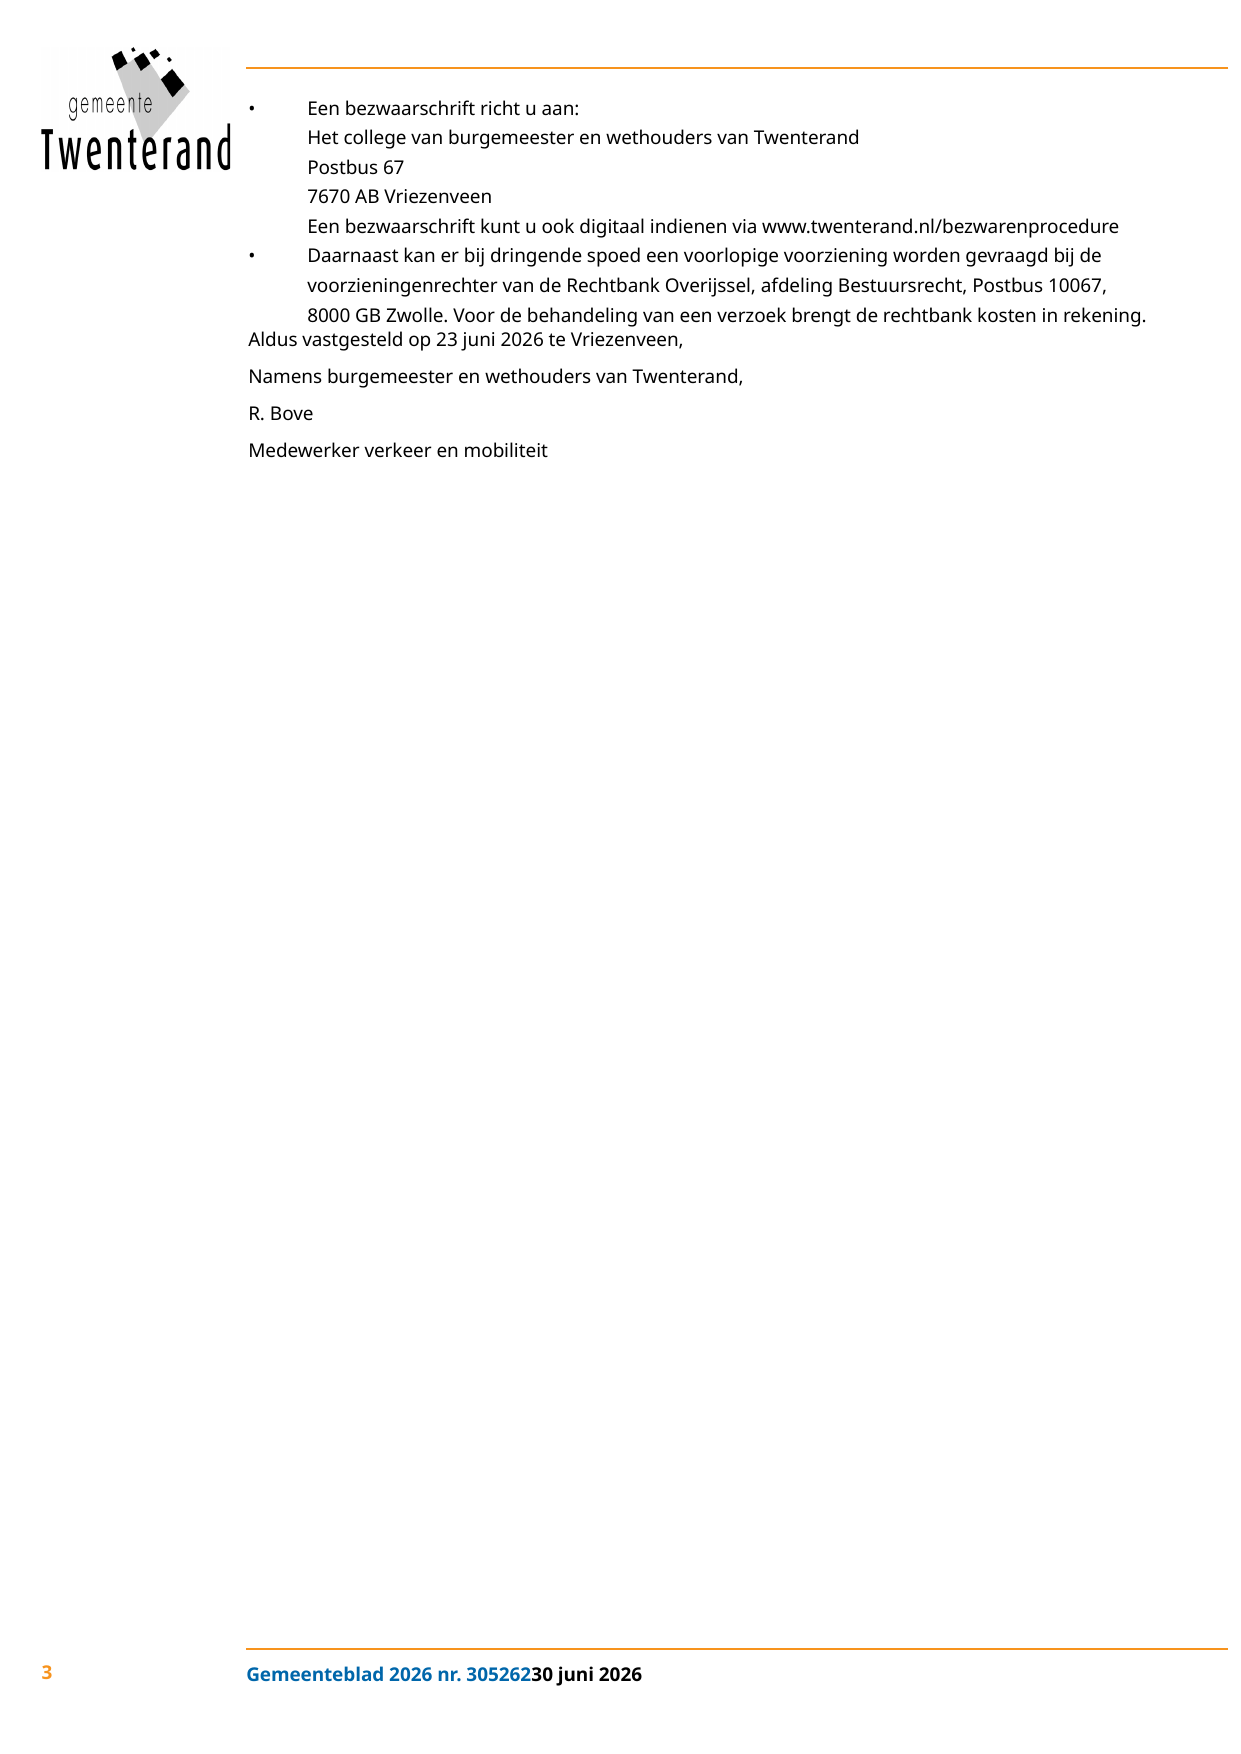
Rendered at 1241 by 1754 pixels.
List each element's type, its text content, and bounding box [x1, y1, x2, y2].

picture [41, 47, 231, 172]
list Het college van burgemeester en wethouders van Twenterand [248, 124, 1152, 150]
text Aldus vastgesteld op 23 juni 2026 te Vriezenveen, [248, 331, 1152, 351]
list Postbus 67 [248, 154, 1152, 180]
text Namens burgemeester en wethouders van Twenterand, [248, 368, 1152, 388]
list 7670 AB Vriezenveen [248, 183, 1152, 209]
list Daarnaast kan er bij dringende spoed een voorlopige voorziening worden gevraagd bij de voorzieningenrechter van de Rechtbank Overijssel, afdeling Bestuursrecht, Postbus 10067, 8000 GB Zwolle. Voor de behandeling van een verzoek brengt de rechtbank kosten in rekening. [248, 243, 1152, 328]
text Medewerker verkeer en mobiliteit [248, 442, 1152, 462]
list Een bezwaarschrift kunt u ook digitaal indienen via www.twenterand.nl/bezwarenprocedure [248, 213, 1152, 239]
text R. Bove [248, 405, 1152, 425]
list Een bezwaarschrift richt u aan: [248, 95, 1152, 121]
